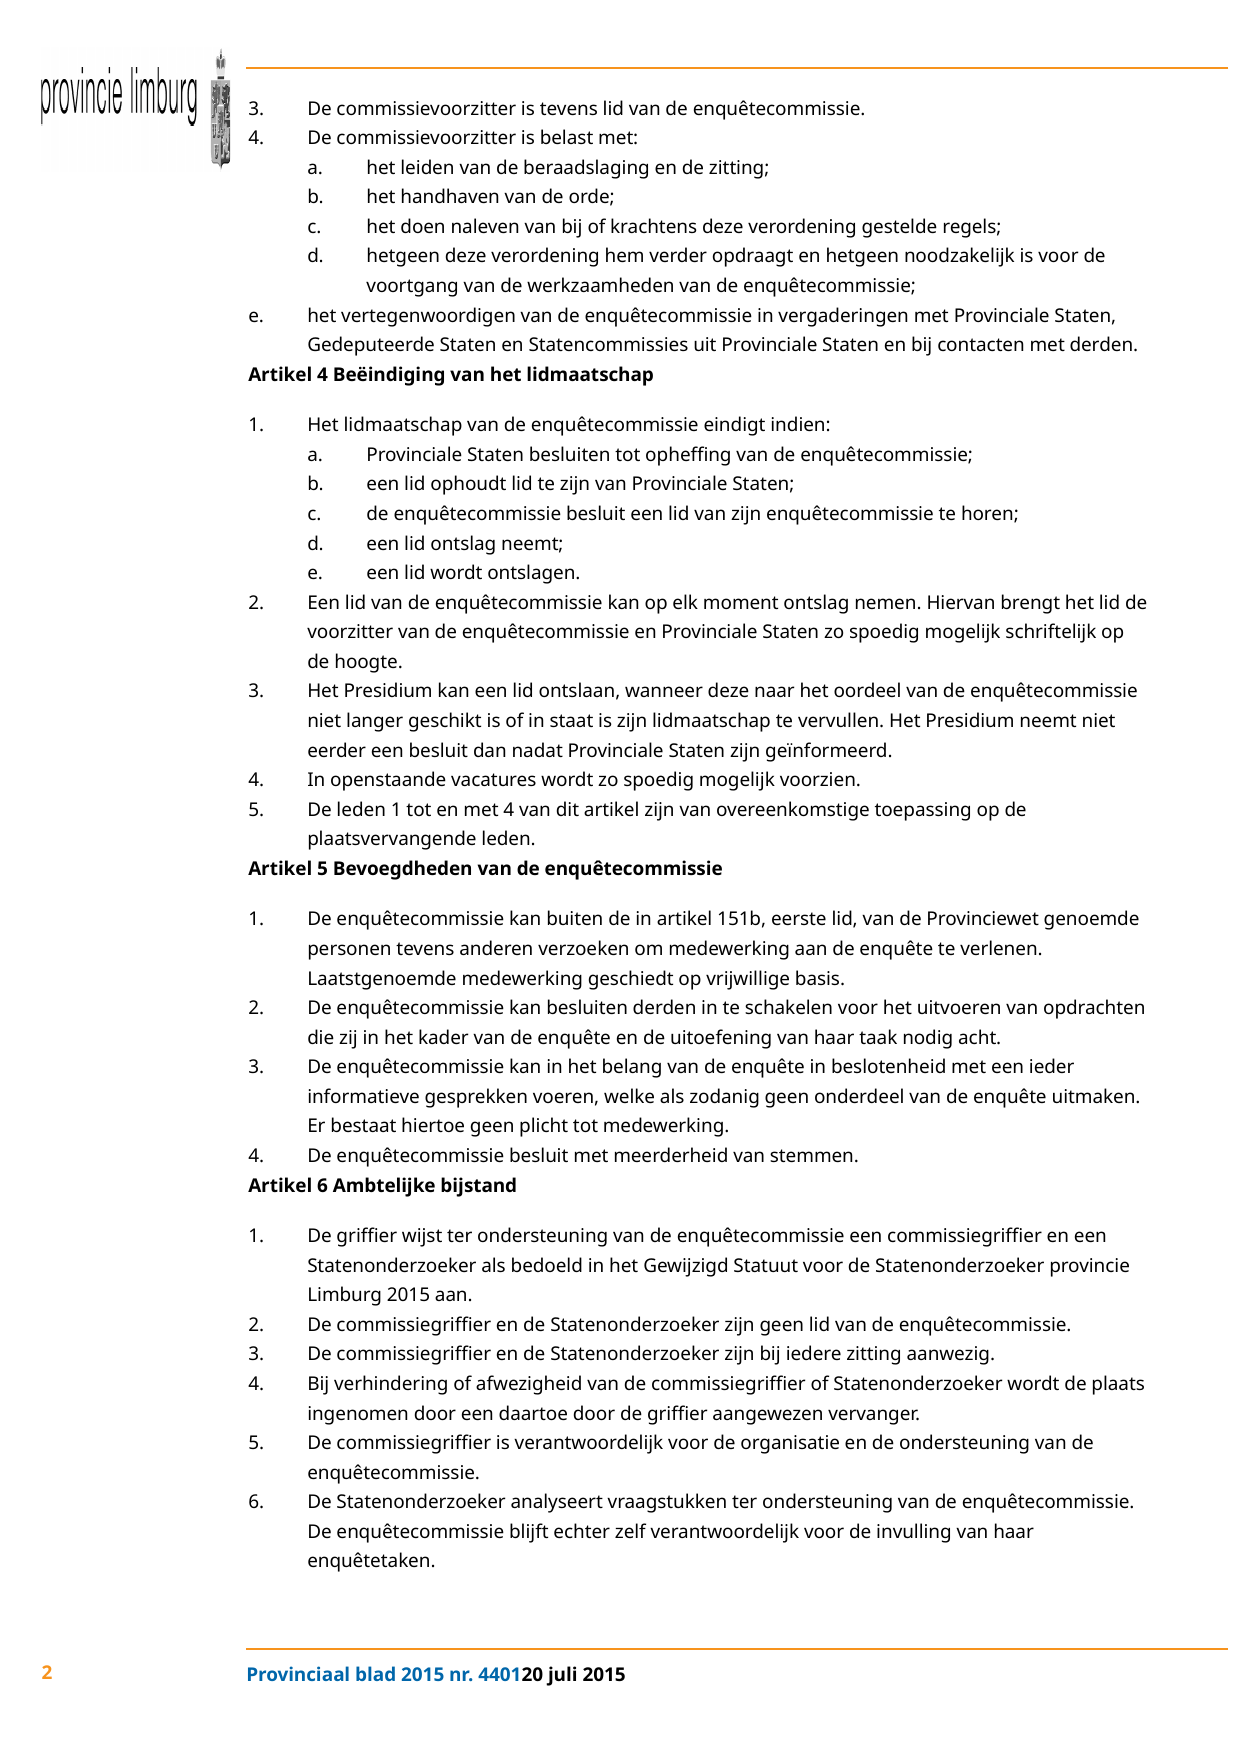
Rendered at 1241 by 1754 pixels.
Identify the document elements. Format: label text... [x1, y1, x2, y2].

list De leden 1 tot en met 4 van dit artikel zijn van overeenkomstige toepassing op de plaatsvervangende leden. [248, 796, 1152, 851]
list In openstaande vacatures wordt zo spoedig mogelijk voorzien. [248, 766, 1152, 792]
list De enquêtecommissie kan in het belang van de enquête in beslotenheid met een ieder informatieve gesprekken voeren, welke als zodanig geen onderdeel van de enquête uitmaken. Er bestaat hiertoe geen plicht tot medewerking. [248, 1053, 1152, 1138]
list een lid ontslag neemt; [307, 530, 1152, 556]
list Een lid van de enquêtecommissie kan op elk moment ontslag nemen. Hiervan brengt het lid de voorzitter van de enquêtecommissie en Provinciale Staten zo spoedig mogelijk schriftelijk op de hoogte. [248, 589, 1152, 674]
list hetgeen deze verordening hem verder opdraagt en hetgeen noodzakelijk is voor de voortgang van de werkzaamheden van de enquêtecommissie; [307, 243, 1152, 298]
list het handhaven van de orde; [307, 183, 1152, 209]
list De griffier wijst ter ondersteuning van de enquêtecommissie een commissiegriffier en een Statenonderzoeker als bedoeld in het Gewijzigd Statuut voor de Statenonderzoeker provincie Limburg 2015 aan. [248, 1222, 1152, 1307]
list Bij verhindering of afwezigheid van de commissiegriffier of Statenonderzoeker wordt de plaats ingenomen door een daartoe door de griffier aangewezen vervanger. [248, 1370, 1152, 1426]
text Artikel 4 Beëindiging van het lidmaatschap [248, 361, 1152, 387]
list Provinciale Staten besluiten tot opheffing van de enquêtecommissie; [307, 441, 1152, 467]
list Het Presidium kan een lid ontslaan, wanneer deze naar het oordeel van de enquêtecommissie niet langer geschikt is of in staat is zijn lidmaatschap te vervullen. Het Presidium neemt niet eerder een besluit dan nadat Provinciale Staten zijn geïnformeerd. [248, 678, 1152, 763]
list een lid wordt ontslagen. [307, 559, 1152, 585]
list De commissievoorzitter is belast met: [248, 124, 1152, 150]
list De commissiegriffier is verantwoordelijk voor de organisatie en de ondersteuning van de enquêtecommissie. [248, 1429, 1152, 1485]
list De enquêtecommissie besluit met meerderheid van stemmen. [248, 1142, 1152, 1168]
list het doen naleven van bij of krachtens deze verordening gestelde regels; [307, 213, 1152, 239]
list De commissiegriffier en de Statenonderzoeker zijn geen lid van de enquêtecommissie. [248, 1311, 1152, 1337]
list De commissiegriffier en de Statenonderzoeker zijn bij iedere zitting aanwezig. [248, 1341, 1152, 1366]
list de enquêtecommissie besluit een lid van zijn enquêtecommissie te horen; [307, 500, 1152, 526]
list De enquêtecommissie kan buiten de in artikel 151b, eerste lid, van de Provinciewet genoemde personen tevens anderen verzoeken om medewerking aan de enquête te verlenen. Laatstgenoemde medewerking geschiedt op vrijwillige basis. [248, 906, 1152, 991]
list het leiden van de beraadslaging en de zitting; [307, 154, 1152, 180]
list het vertegenwoordigen van de enquêtecommissie in vergaderingen met Provinciale Staten, Gedeputeerde Staten en Statencommissies uit Provinciale Staten en bij contacten met derden. [248, 302, 1152, 357]
text Artikel 5 Bevoegdheden van de enquêtecommissie [248, 855, 1152, 881]
list De Statenonderzoeker analyseert vraagstukken ter ondersteuning van de enquêtecommissie. De enquêtecommissie blijft echter zelf verantwoordelijk voor de invulling van haar enquêtetaken. [248, 1488, 1152, 1573]
list Het lidmaatschap van de enquêtecommissie eindigt indien: [248, 411, 1152, 437]
picture [41, 47, 231, 172]
list De enquêtecommissie kan besluiten derden in te schakelen voor het uitvoeren van opdrachten die zij in het kader van de enquête en de uitoefening van haar taak nodig acht. [248, 994, 1152, 1050]
list een lid ophoudt lid te zijn van Provinciale Staten; [307, 471, 1152, 496]
list De commissievoorzitter is tevens lid van de enquêtecommissie. [248, 95, 1152, 121]
text Artikel 6 Ambtelijke bijstand [248, 1172, 1152, 1198]
